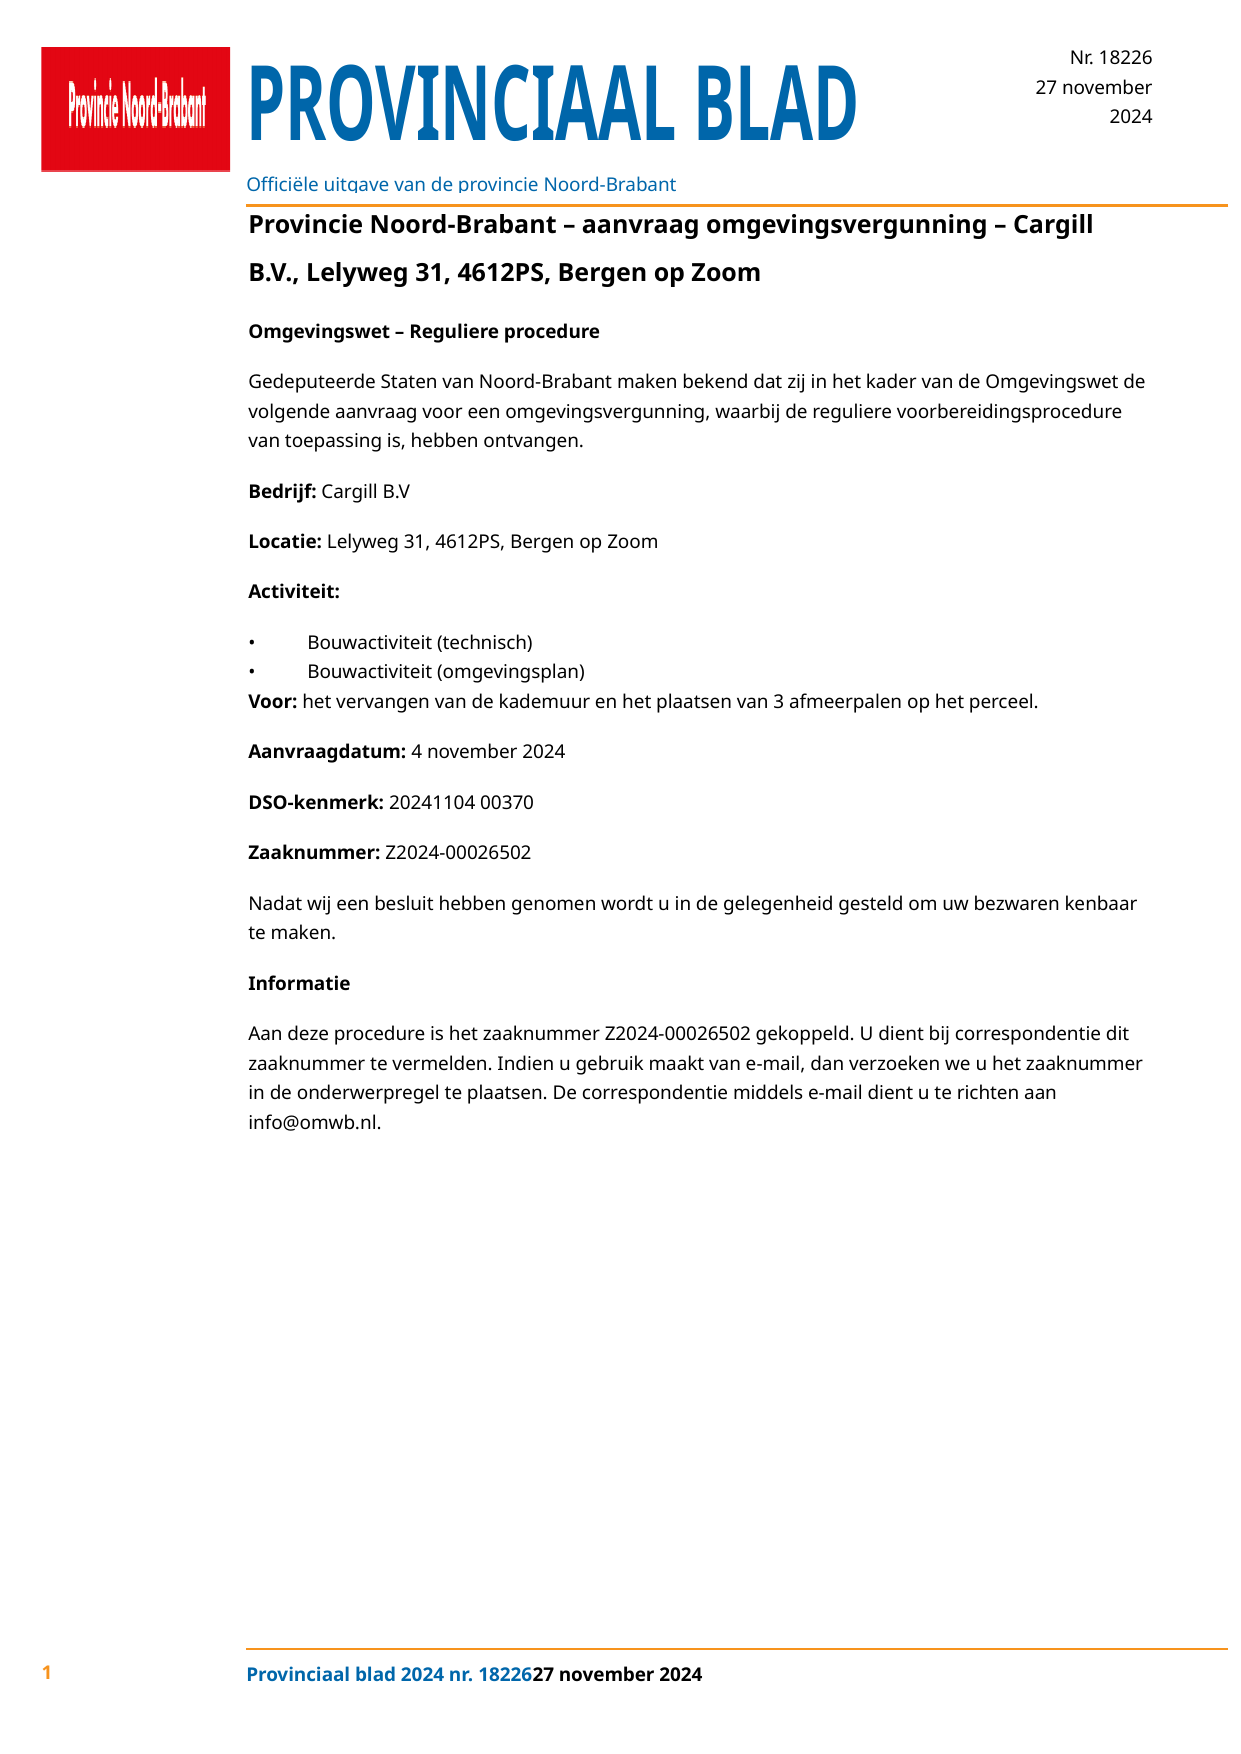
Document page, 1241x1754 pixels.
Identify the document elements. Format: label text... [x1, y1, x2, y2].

text Gedeputeerde Staten van Noord-Brabant maken bekend dat zij in het kader van de Omgevingswet de volgende aanvraag voor een omgevingsvergunning, waarbij de reguliere voorbereidingsprocedure van toepassing is, hebben ontvangen. [248, 368, 1152, 453]
text DSO-kenmerk: 20241104 00370 [248, 789, 1152, 815]
text Provincie Noord-Brabant – aanvraag omgevingsvergunning – Cargill B.V., Lelyweg 31, 4612PS, Bergen op Zoom [248, 207, 1152, 288]
text Aan deze procedure is het zaaknummer Z2024-00026502 gekoppeld. U dient bij correspondentie dit zaaknummer te vermelden. Indien u gebruik maakt van e-mail, dan verzoeken we u het zaaknummer in de onderwerpregel te plaatsen. De correspondentie middels e-mail dient u te richten aan info@omwb.nl. [248, 1020, 1152, 1135]
picture [41, 47, 231, 172]
text Voor: het vervangen van de kademuur en het plaatsen van 3 afmeerpalen op het perceel. [248, 688, 1152, 714]
text Aanvraagdatum: 4 november 2024 [248, 739, 1152, 764]
list Bouwactiviteit (omgevingsplan) [248, 659, 1152, 684]
text Omgevingswet – Reguliere procedure [248, 318, 1152, 344]
text Informatie [248, 970, 1152, 996]
list Bouwactiviteit (technisch) [248, 629, 1152, 655]
text Nadat wij een besluit hebben genomen wordt u in de gelegenheid gesteld om uw bezwaren kenbaar te maken. [248, 890, 1152, 945]
text Zaaknummer: Z2024-00026502 [248, 839, 1152, 865]
text Activiteit: [248, 579, 1152, 604]
text Bedrijf: Cargill B.V [248, 478, 1152, 504]
text Locatie: Lelyweg 31, 4612PS, Bergen op Zoom [248, 528, 1152, 554]
